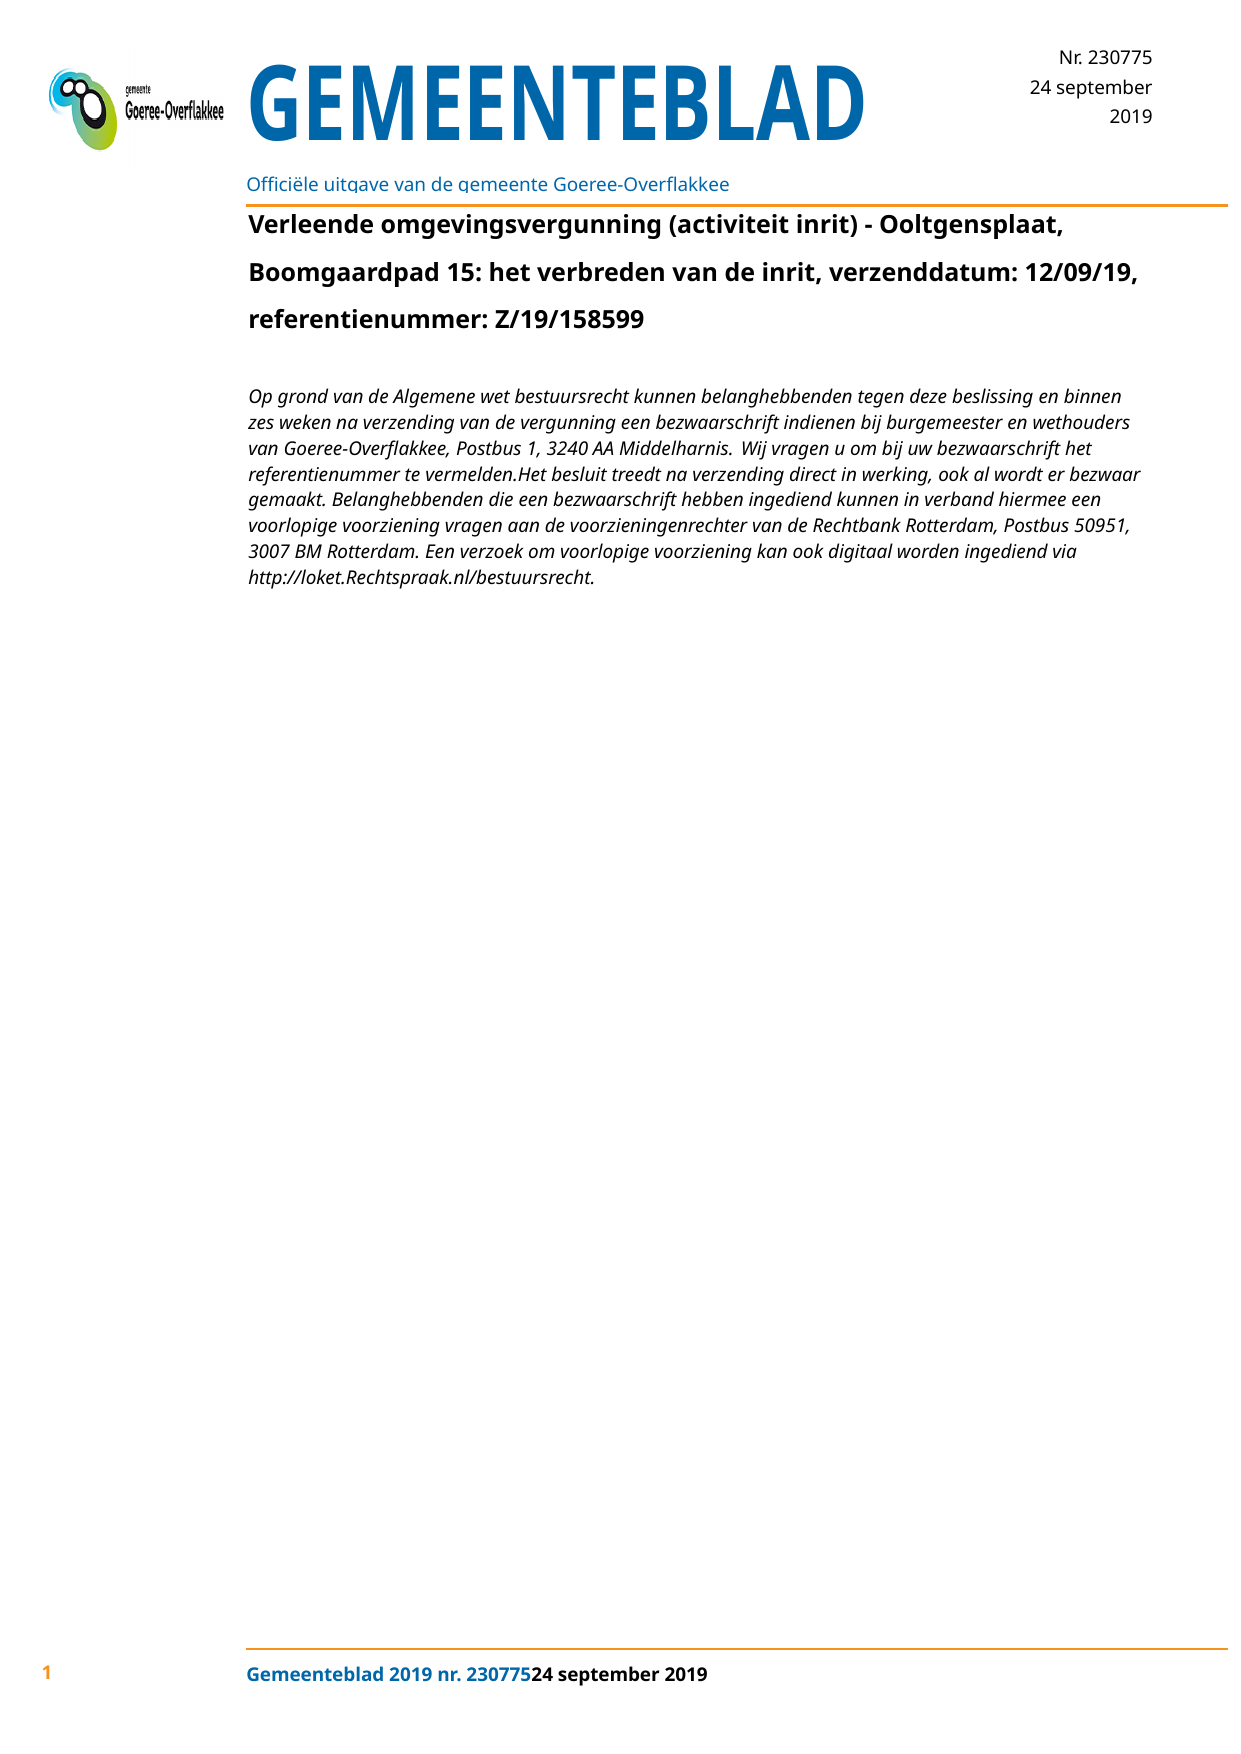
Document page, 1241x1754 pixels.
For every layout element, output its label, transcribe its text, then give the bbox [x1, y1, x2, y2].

text Op grond van de Algemene wet bestuursrecht kunnen belanghebbenden tegen deze beslissing en binnen zes weken na verzending van de vergunning een bezwaarschrift indienen bij burgemeester en wethouders van Goeree-Overflakkee, Postbus 1, 3240 AA Middelharnis. Wij vragen u om bij uw bezwaarschrift het referentienummer te vermelden.Het besluit treedt na verzending direct in werking, ook al wordt er bezwaar gemaakt. Belanghebbenden die een bezwaarschrift hebben ingediend kunnen in verband hiermee een voorlopige voorziening vragen aan de voorzieningenrechter van de Rechtbank Rotterdam, Postbus 50951, 3007 BM Rotterdam. Een verzoek om voorlopige voorziening kan ook digitaal worden ingediend via http://loket.Rechtspraak.nl/bestuursrecht. [248, 384, 1152, 589]
picture [41, 47, 231, 172]
text Verleende omgevingsvergunning (activiteit inrit) - Ooltgensplaat, Boomgaardpad 15: het verbreden van de inrit, verzenddatum: 12/09/19, referentienummer: Z/19/158599 [248, 207, 1152, 336]
